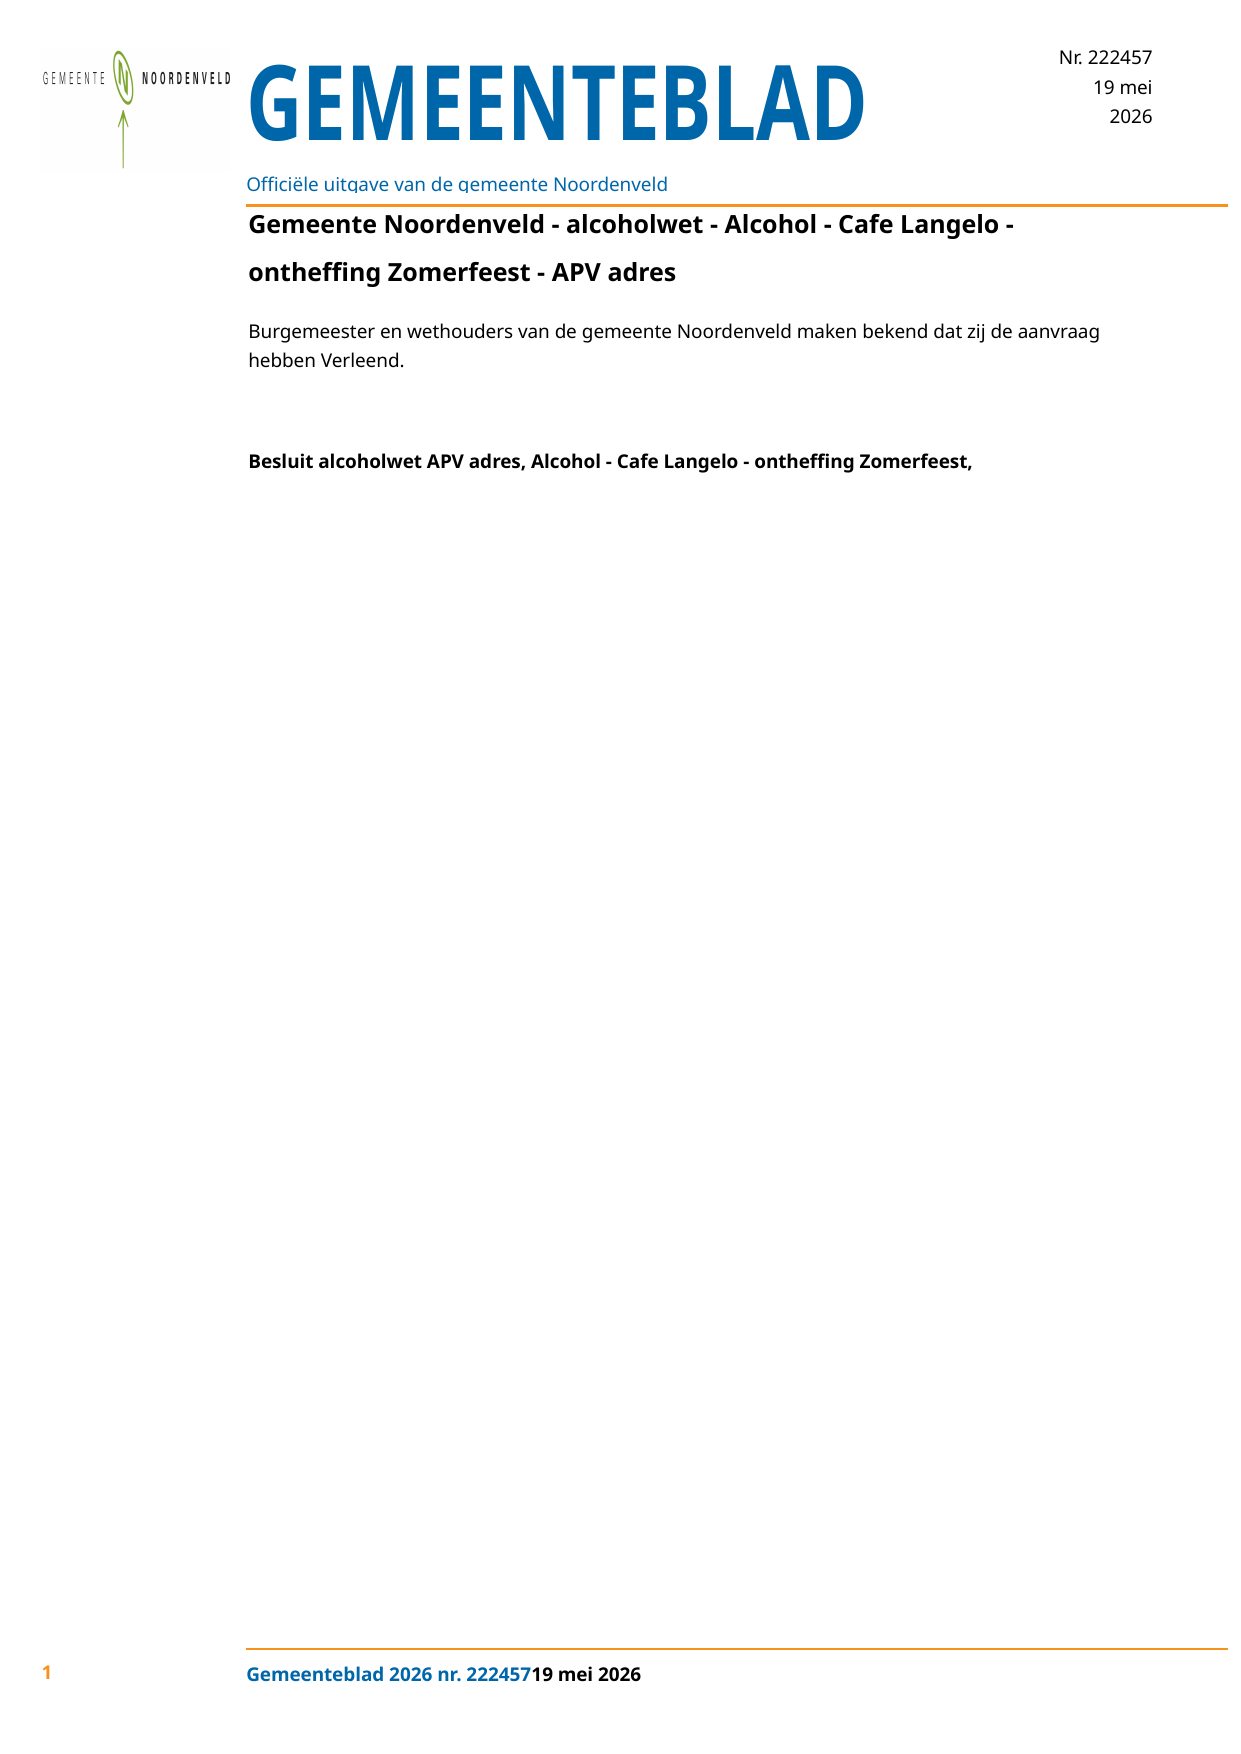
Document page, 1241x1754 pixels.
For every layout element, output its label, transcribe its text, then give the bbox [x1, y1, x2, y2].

text Besluit alcoholwet APV adres, Alcohol - Cafe Langelo - ontheffing Zomerfeest, [248, 448, 1152, 474]
text Burgemeester en wethouders van de gemeente Noordenveld maken bekend dat zij de aanvraag hebben Verleend. [248, 318, 1152, 373]
text Gemeente Noordenveld - alcoholwet - Alcohol - Cafe Langelo - ontheffing Zomerfeest - APV adres [248, 207, 1152, 288]
picture [41, 47, 231, 172]
